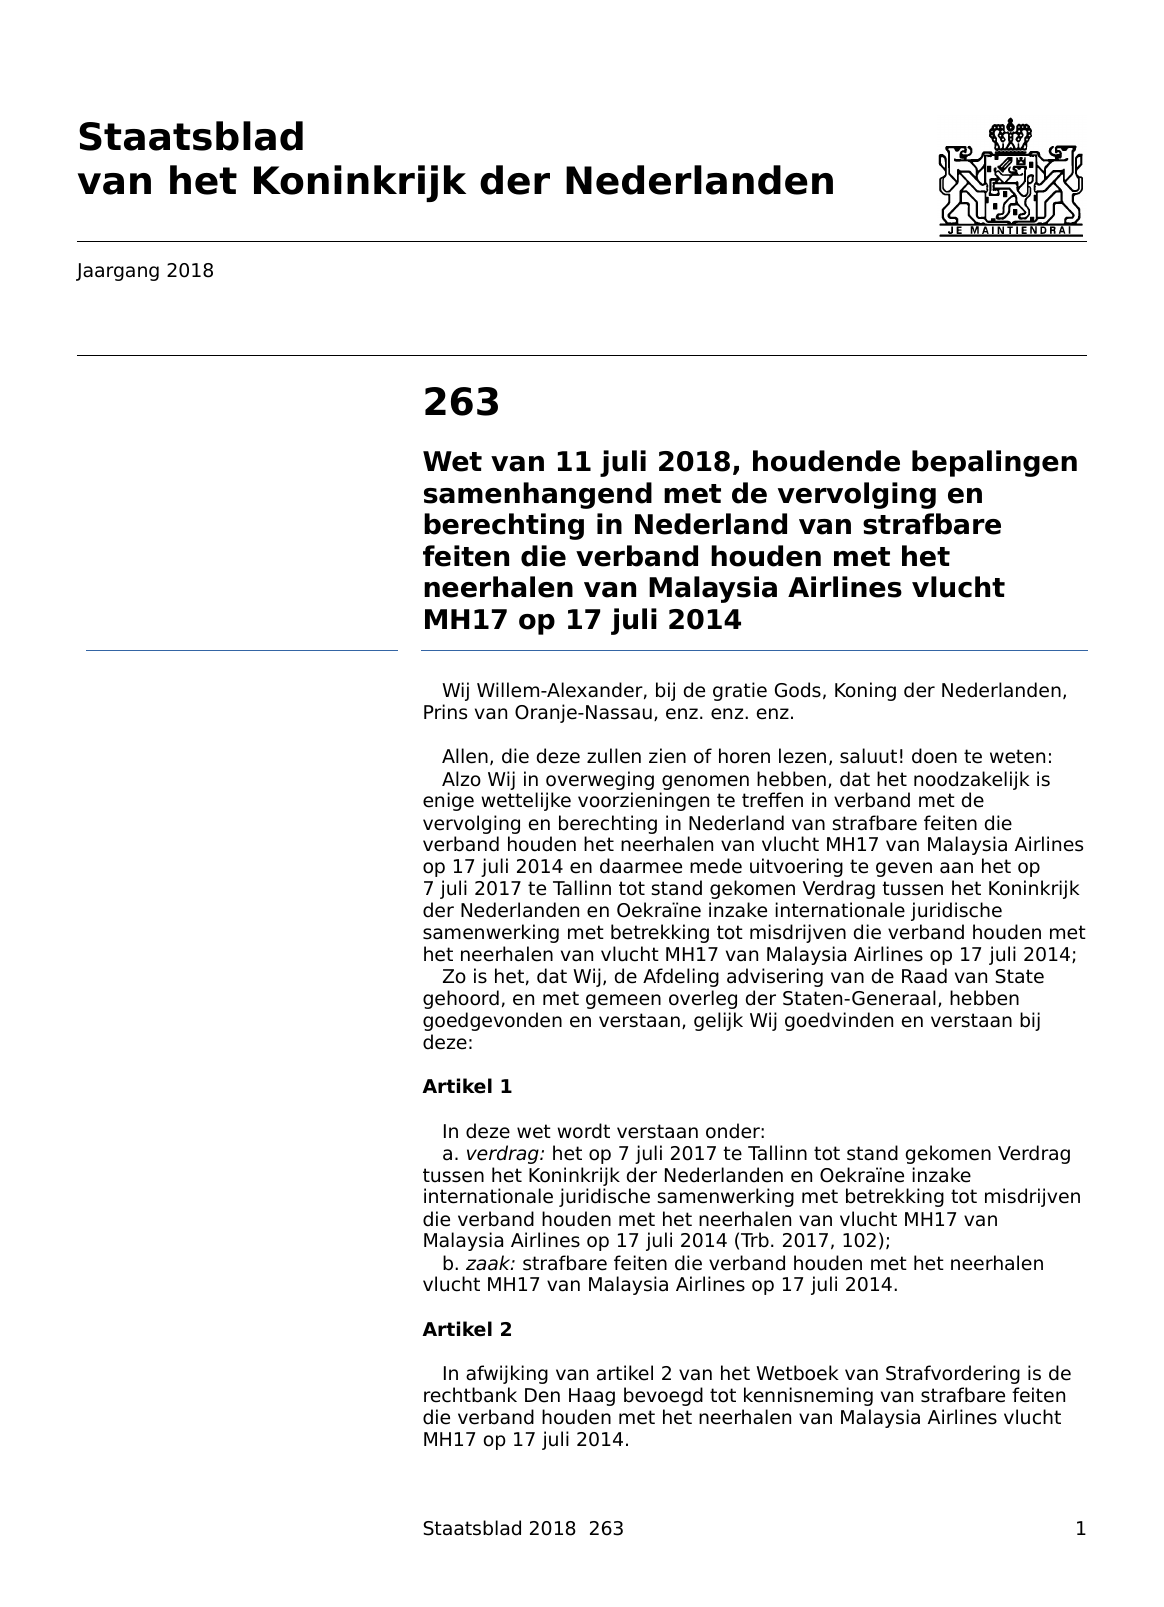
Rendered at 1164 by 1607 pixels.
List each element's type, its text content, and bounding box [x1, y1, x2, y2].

table_cell Jaargang 2018 [77, 242, 1087, 355]
table_header [886, 100, 1087, 241]
subtitle Artikel 2 [422, 1318, 1087, 1341]
picture [936, 115, 1087, 240]
subtitle Artikel 1 [422, 1076, 1087, 1098]
text Wet van 11 juli 2018, houdende bepalingen samenhangend met de vervolging en berechting in Nederland van strafbare feiten die verband houden met het neerhalen van Malaysia Airlines vlucht MH17 op 17 juli 2014 [422, 447, 1087, 636]
text Allen, die deze zullen zien of horen lezen, saluut! doen te weten: [422, 746, 1087, 768]
text In afwijking van artikel 2 van het Wetboek van Strafvordering is de rechtbank Den Haag bevoegd tot kennisneming van strafbare feiten die verband houden met het neerhalen van Malaysia Airlines vlucht MH17 op 17 juli 2014. [422, 1363, 1087, 1451]
text In deze wet wordt verstaan onder: [422, 1121, 1087, 1142]
text Wij Willem-Alexander, bij de gratie Gods, Koning der Nederlanden, Prins van Oranje-Nassau, enz. enz. enz. [422, 680, 1087, 724]
text Alzo Wij in overweging genomen hebben, dat het noodzakelijk is enige wettelijke voorzieningen te treffen in verband met de vervolging en berechting in Nederland van strafbare feiten die verband houden het neerhalen van vlucht MH17 van Malaysia Airlines op 17 juli 2014 en daarmee mede uitvoering te geven aan het op 7 juli 2017 te Tallinn tot stand gekomen Verdrag tussen het Koninkrijk der Nederlanden en Oekraïne inzake internationale juridische samenwerking met betrekking tot misdrijven die verband houden met het neerhalen van vlucht MH17 van Malaysia Airlines op 17 juli 2014; [422, 768, 1087, 966]
text a. verdrag: het op 7 juli 2017 te Tallinn tot stand gekomen Verdrag tussen het Koninkrijk der Nederlanden en Oekraïne inzake internationale juridische samenwerking met betrekking tot misdrijven die verband houden met het neerhalen van vlucht MH17 van Malaysia Airlines op 17 juli 2014 (Trb. 2017, 102); [422, 1142, 1087, 1252]
table_header Staatsblad van het Koninkrijk der Nederlanden [77, 100, 886, 241]
text Zo is het, dat Wij, de Afdeling advisering van de Raad van State gehoord, en met gemeen overleg der Staten-Generaal, hebben goedgevonden en verstaan, gelijk Wij goedvinden en verstaan bij deze: [422, 966, 1087, 1054]
subtitle 263 [422, 381, 1087, 424]
text b. zaak: strafbare feiten die verband houden met het neerhalen vlucht MH17 van Malaysia Airlines op 17 juli 2014. [422, 1252, 1087, 1296]
